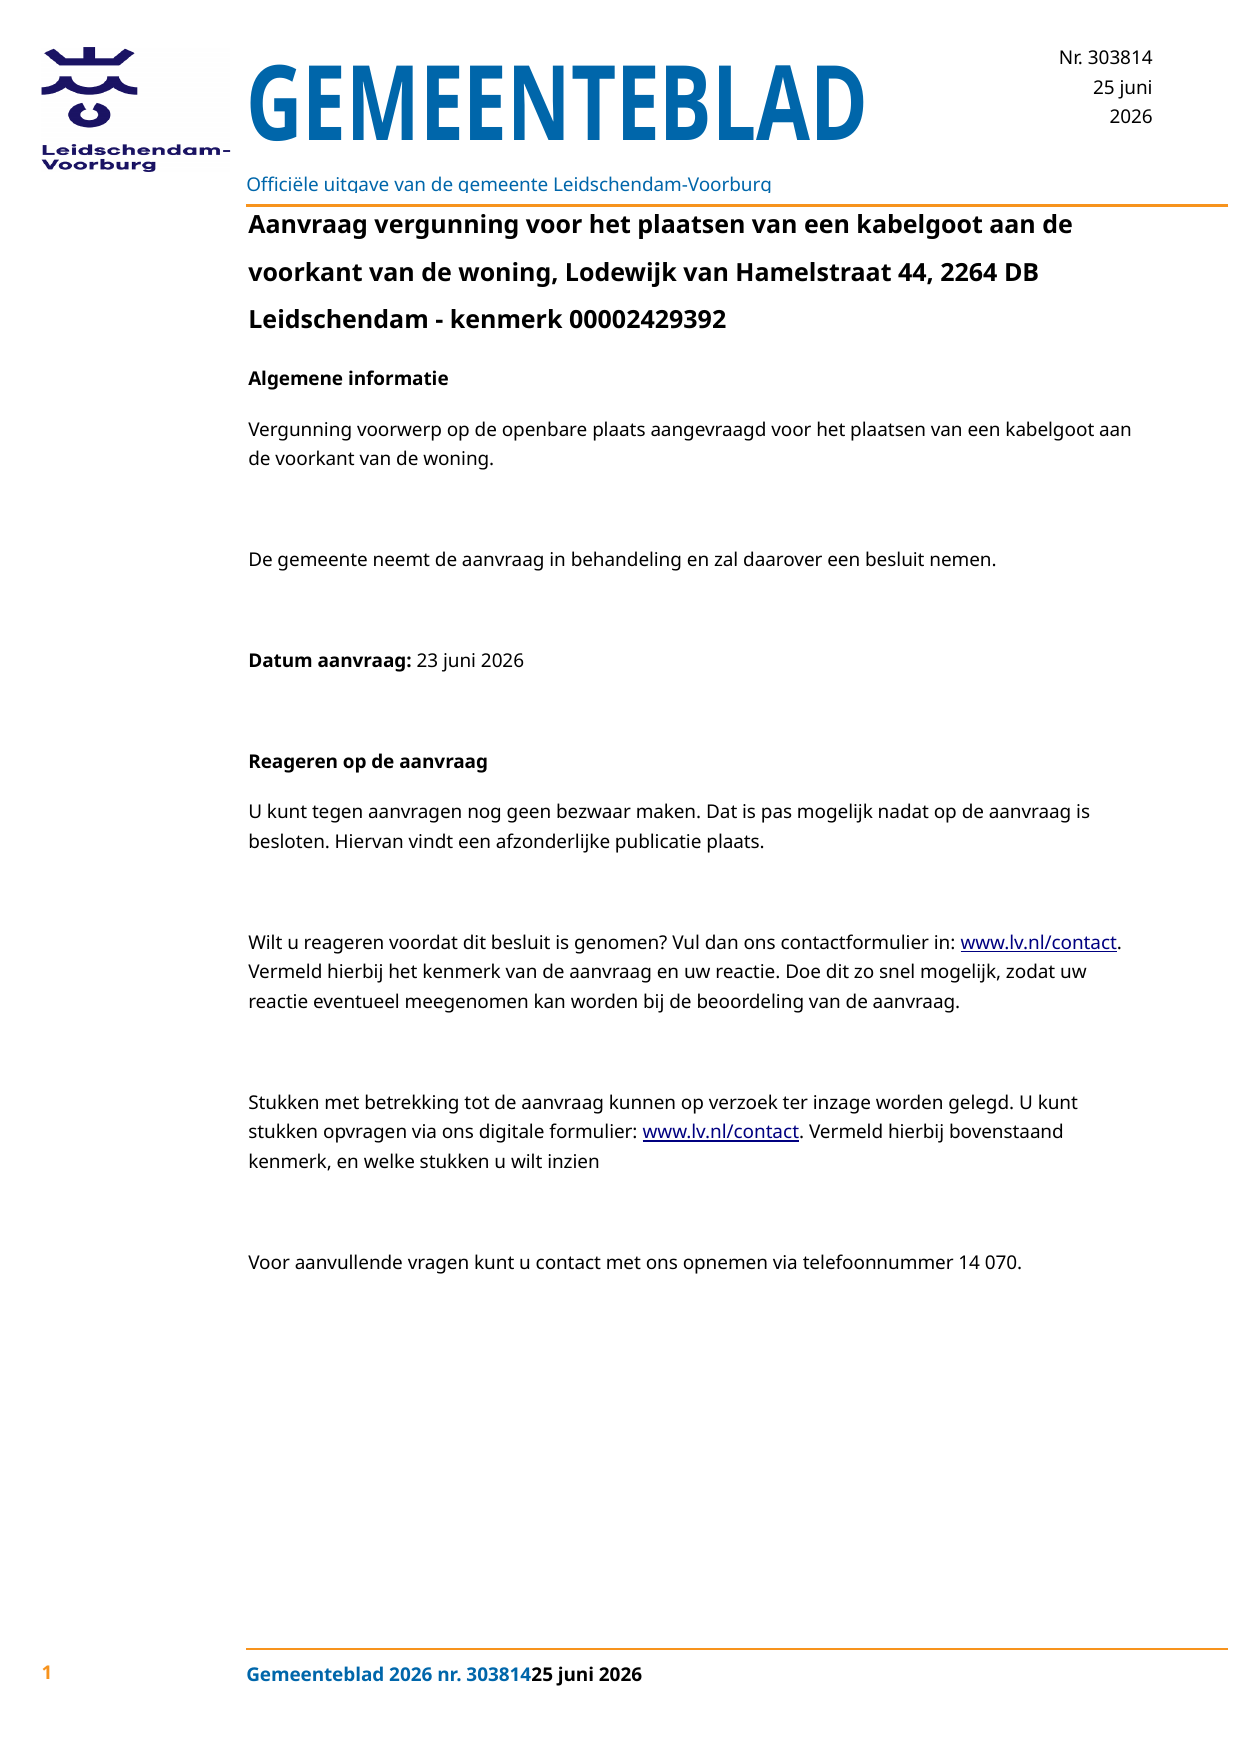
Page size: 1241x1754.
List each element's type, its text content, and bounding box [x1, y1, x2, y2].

text U kunt tegen aanvragen nog geen bezwaar maken. Dat is pas mogelijk nadat op de aanvraag is besloten. Hiervan vindt een afzonderlijke publicatie plaats. [248, 798, 1152, 854]
text Wilt u reageren voordat dit besluit is genomen? Vul dan ons contactformulier in: www.lv.nl/contact. Vermeld hierbij het kenmerk van de aanvraag en uw reactie. Doe dit zo snel mogelijk, zodat uw reactie eventueel meegenomen kan worden bij de beoordeling van de aanvraag. [248, 929, 1152, 1014]
text Aanvraag vergunning voor het plaatsen van een kabelgoot aan de voorkant van de woning, Lodewijk van Hamelstraat 44, 2264 DB Leidschendam - kenmerk 00002429392 [248, 207, 1152, 336]
text Voor aanvullende vragen kunt u contact met ons opnemen via telefoonnummer 14 070. [248, 1249, 1152, 1274]
text Algemene informatie [248, 366, 1152, 391]
text Reageren op de aanvraag [248, 748, 1152, 774]
picture [41, 47, 231, 172]
text De gemeente neemt de aanvraag in behandeling en zal daarover een besluit nemen. [248, 546, 1152, 572]
text Stukken met betrekking tot de aanvraag kunnen op verzoek ter inzage worden gelegd. U kunt stukken opvragen via ons digitale formulier: www.lv.nl/contact. Vermeld hierbij bovenstaand kenmerk, en welke stukken u wilt inzien [248, 1089, 1152, 1174]
text Vergunning voorwerp op de openbare plaats aangevraagd voor het plaatsen van een kabelgoot aan de voorkant van de woning. [248, 416, 1152, 471]
text Datum aanvraag: 23 juni 2026 [248, 647, 1152, 673]
